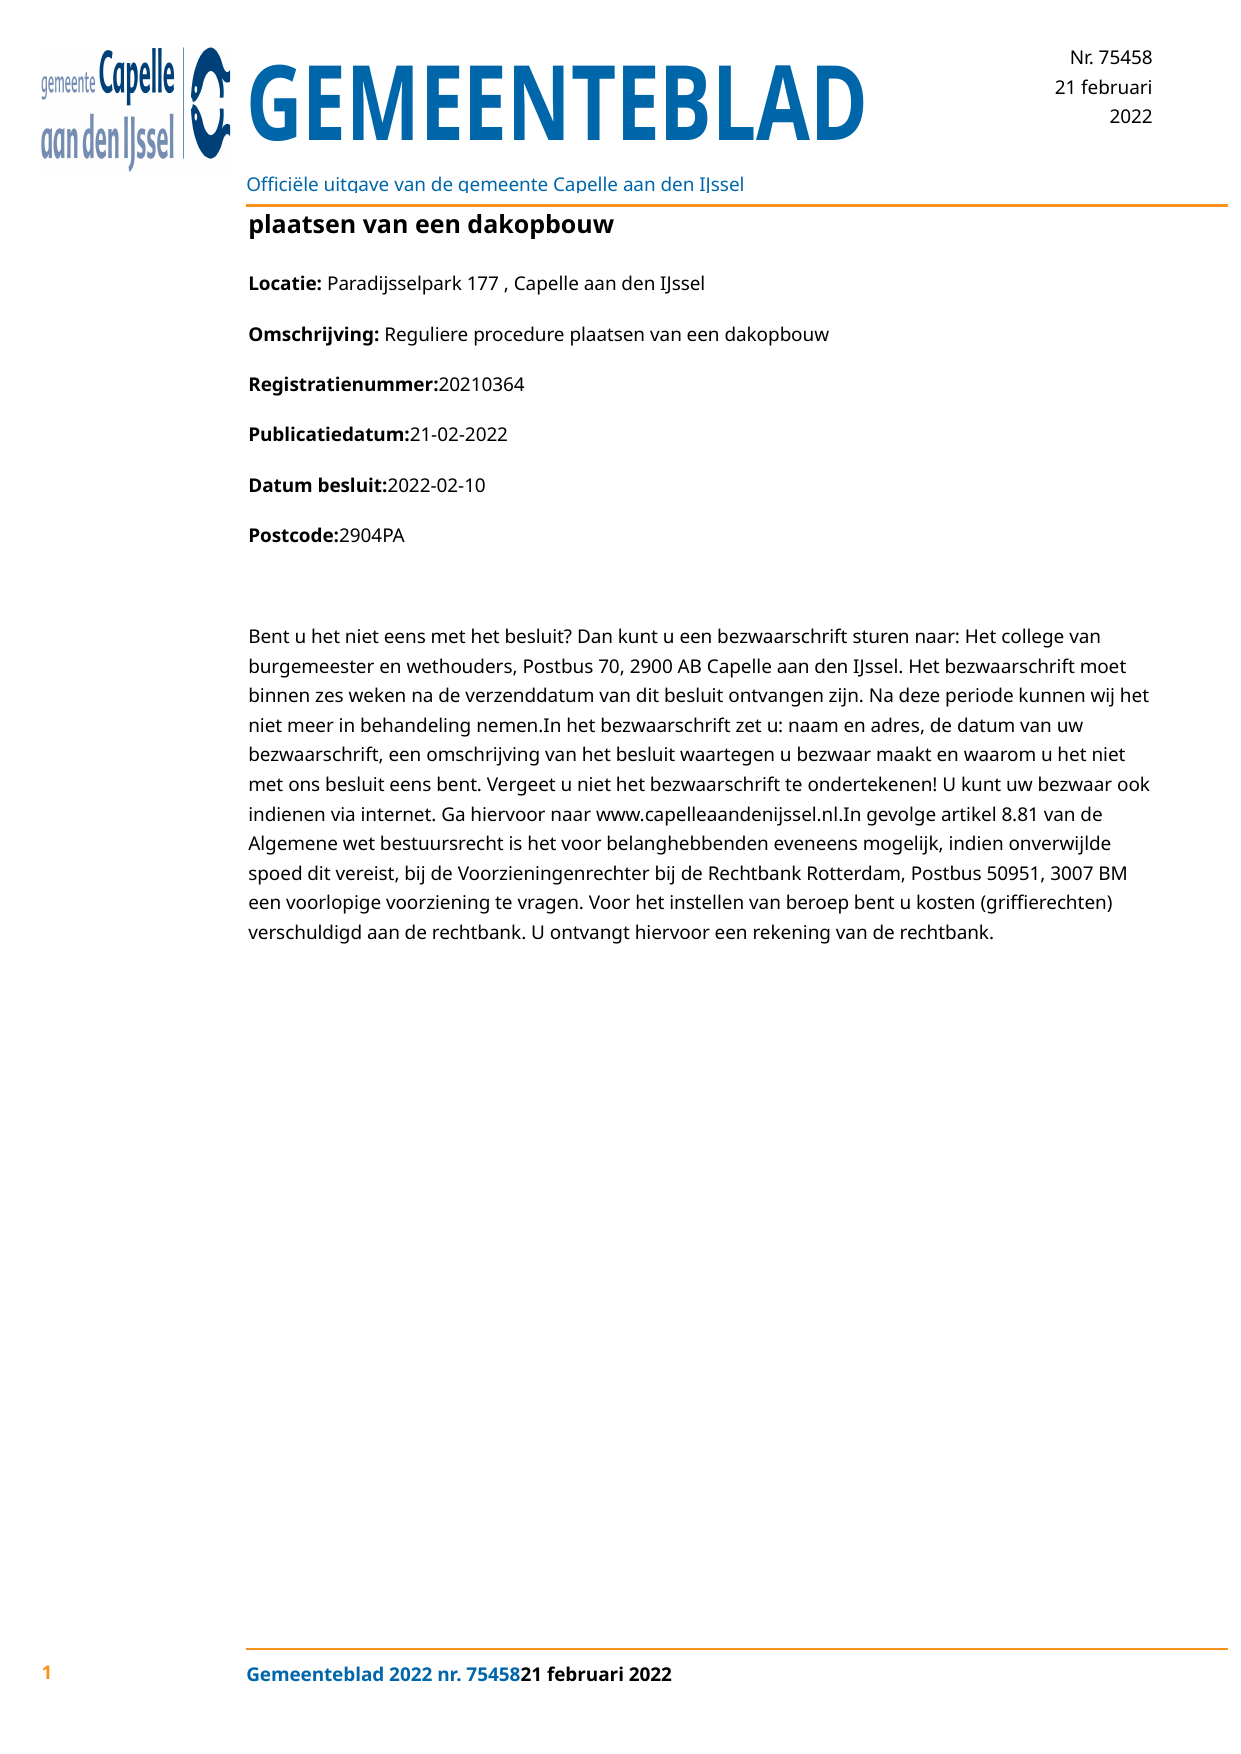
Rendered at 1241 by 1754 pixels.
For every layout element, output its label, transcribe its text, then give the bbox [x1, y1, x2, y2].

text Publicatiedatum:21-02-2022 [248, 422, 1152, 447]
text plaatsen van een dakopbouw [248, 207, 1152, 241]
text Postcode:2904PA [248, 522, 1152, 548]
picture [41, 47, 231, 172]
text Datum besluit:2022-02-10 [248, 472, 1152, 498]
text Omschrijving: Reguliere procedure plaatsen van een dakopbouw [248, 321, 1152, 346]
text Locatie: Paradijsselpark 177 , Capelle aan den IJssel [248, 270, 1152, 296]
text Registratienummer:20210364 [248, 371, 1152, 397]
text Bent u het niet eens met het besluit? Dan kunt u een bezwaarschrift sturen naar: Het college van burgemeester en wethouders, Postbus 70, 2900 AB Capelle aan den IJssel. Het bezwaarschrift moet binnen zes weken na de verzenddatum van dit besluit ontvangen zijn. Na deze periode kunnen wij het niet meer in behandeling nemen.In het bezwaarschrift zet u: naam en adres, de datum van uw bezwaarschrift, een omschrijving van het besluit waartegen u bezwaar maakt en waarom u het niet met ons besluit eens bent. Vergeet u niet het bezwaarschrift te ondertekenen! U kunt uw bezwaar ook indienen via internet. Ga hiervoor naar www.capelleaandenijssel.nl.In gevolge artikel 8.81 van de Algemene wet bestuursrecht is het voor belanghebbenden eveneens mogelijk, indien onverwijlde spoed dit vereist, bij de Voorzieningenrechter bij de Rechtbank Rotterdam, Postbus 50951, 3007 BM een voorlopige voorziening te vragen. Voor het instellen van beroep bent u kosten (griffierechten) verschuldigd aan de rechtbank. U ontvangt hiervoor een rekening van de rechtbank. [248, 623, 1152, 945]
